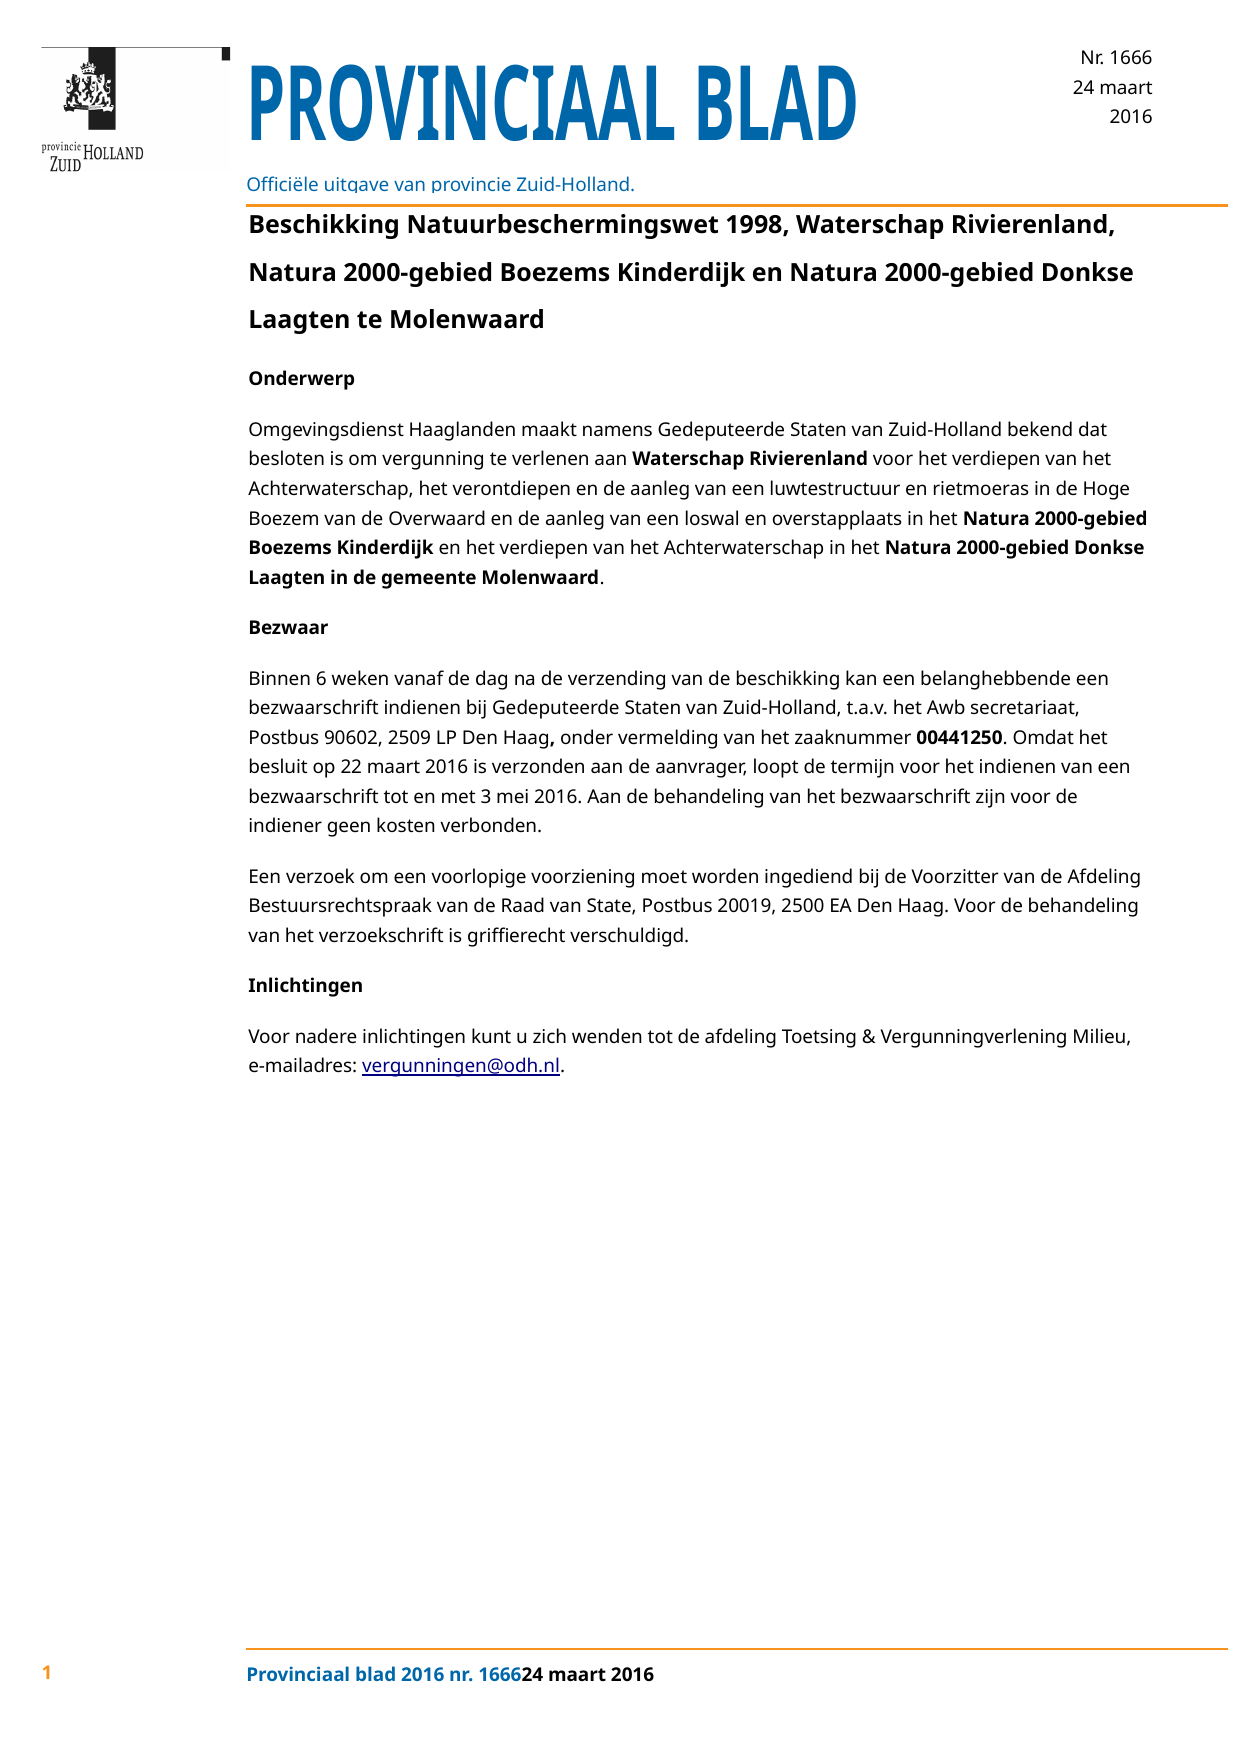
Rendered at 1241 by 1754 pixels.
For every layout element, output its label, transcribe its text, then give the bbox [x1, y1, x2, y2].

text Voor nadere inlichtingen kunt u zich wenden tot de afdeling Toetsing & Vergunningverlening Milieu, e-mailadres: vergunningen@odh.nl. [248, 1023, 1152, 1078]
text Onderwerp [248, 366, 1152, 391]
picture [41, 47, 231, 172]
text Beschikking Natuurbeschermingswet 1998, Waterschap Rivierenland, Natura 2000-gebied Boezems Kinderdijk en Natura 2000-gebied Donkse Laagten te Molenwaard [248, 207, 1152, 336]
text Omgevingsdienst Haaglanden maakt namens Gedeputeerde Staten van Zuid-Holland bekend dat besloten is om vergunning te verlenen aan Waterschap Rivierenland voor het verdiepen van het Achterwaterschap, het verontdiepen en de aanleg van een luwtestructuur en rietmoeras in de Hoge Boezem van de Overwaard en de aanleg van een loswal en overstapplaats in het Natura 2000-gebied Boezems Kinderdijk en het verdiepen van het Achterwaterschap in het Natura 2000-gebied Donkse Laagten in de gemeente Molenwaard. [248, 416, 1152, 589]
text Binnen 6 weken vanaf de dag na de verzending van de beschikking kan een belanghebbende een bezwaarschrift indienen bij Gedeputeerde Staten van Zuid-Holland, t.a.v. het Awb secretariaat, Postbus 90602, 2509 LP Den Haag, onder vermelding van het zaaknummer 00441250. Omdat het besluit op 22 maart 2016 is verzonden aan de aanvrager, loopt de termijn voor het indienen van een bezwaarschrift tot en met 3 mei 2016. Aan de behandeling van het bezwaarschrift zijn voor de indiener geen kosten verbonden. [248, 665, 1152, 838]
text Een verzoek om een voorlopige voorziening moet worden ingediend bij de Voorzitter van de Afdeling Bestuursrechtspraak van de Raad van State, Postbus 20019, 2500 EA Den Haag. Voor de behandeling van het verzoekschrift is griffierecht verschuldigd. [248, 863, 1152, 948]
text Inlichtingen [248, 973, 1152, 998]
text Bezwaar [248, 614, 1152, 640]
